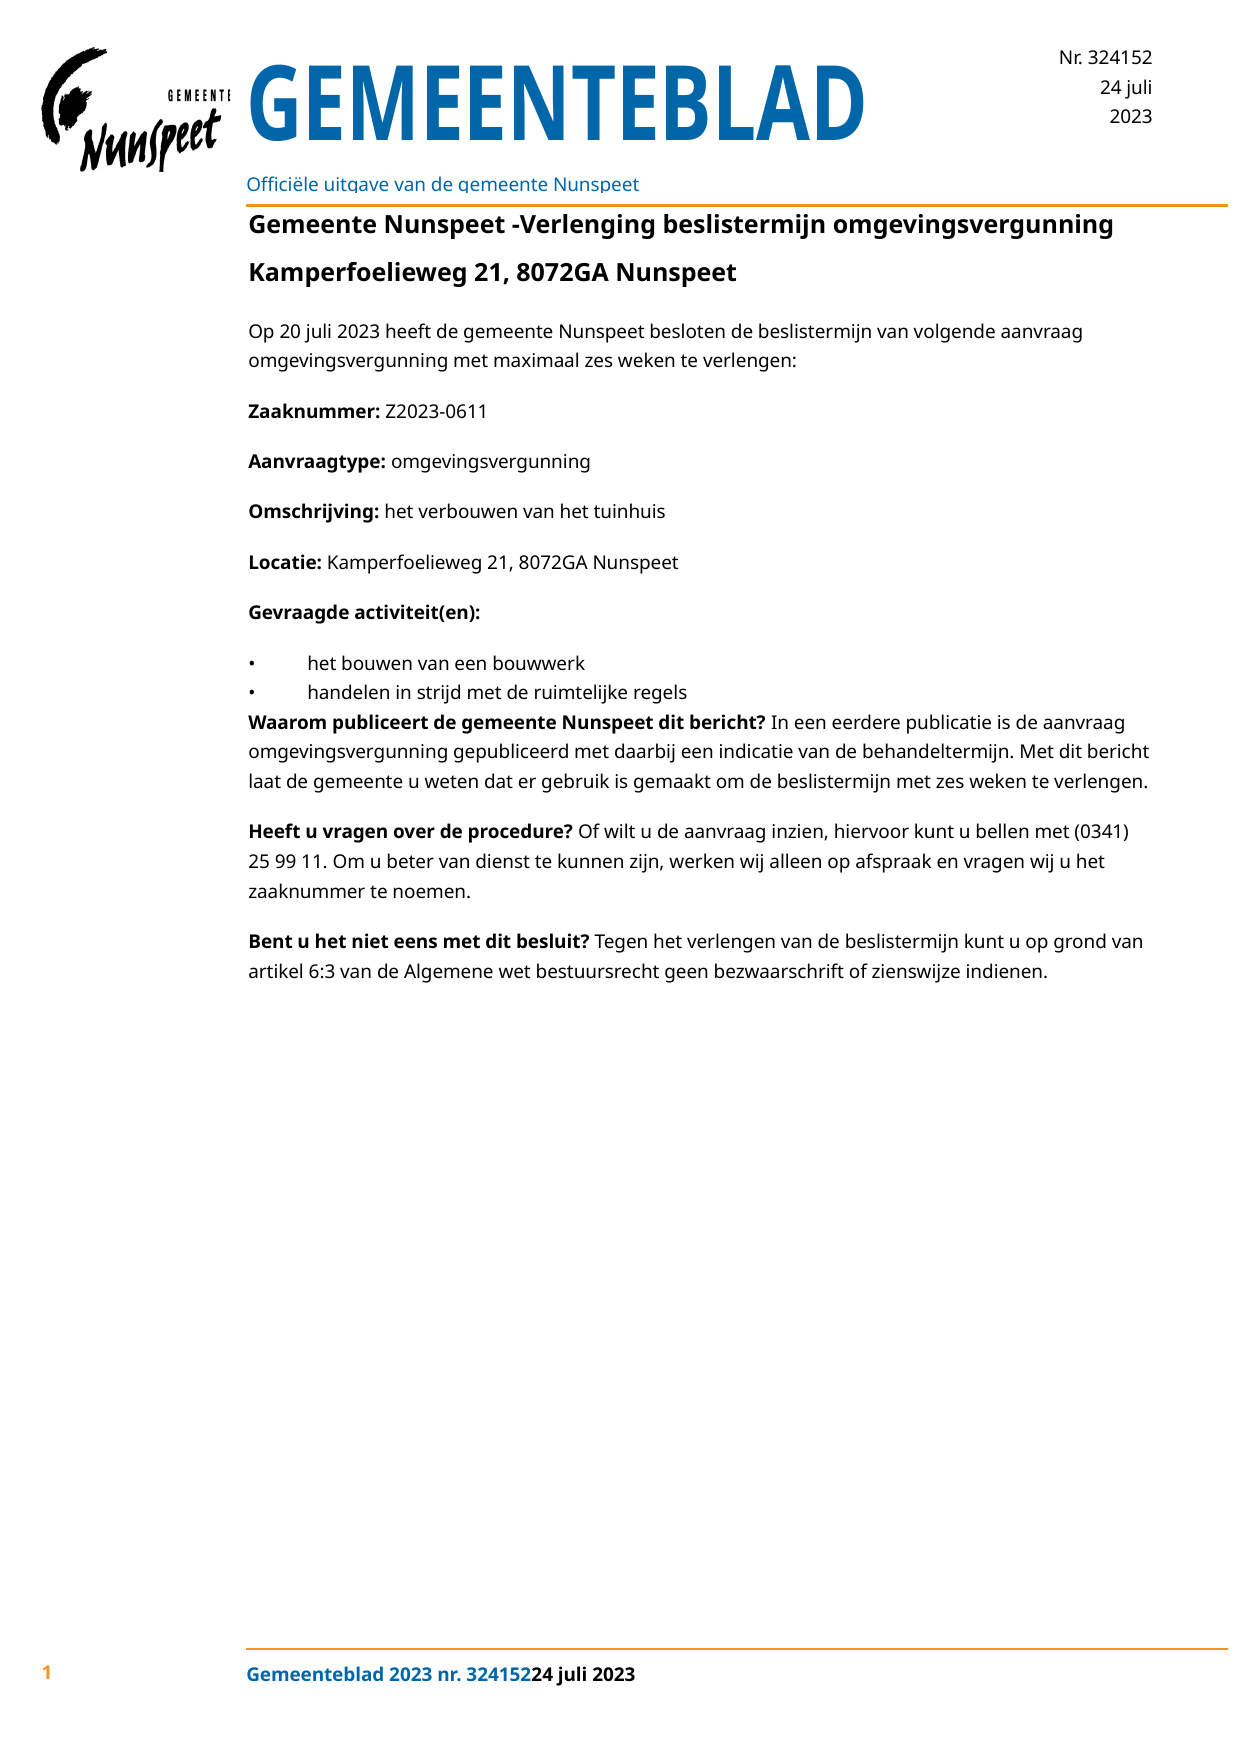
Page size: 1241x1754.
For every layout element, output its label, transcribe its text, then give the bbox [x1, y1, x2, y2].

picture [41, 47, 231, 172]
text Heeft u vragen over de procedure? Of wilt u de aanvraag inzien, hiervoor kunt u bellen met (0341) 25 99 11. Om u beter van dienst te kunnen zijn, werken wij alleen op afspraak en vragen wij u het zaaknummer te noemen. [248, 819, 1152, 904]
text Gemeente Nunspeet -Verlenging beslistermijn omgevingsvergunning Kamperfoelieweg 21, 8072GA Nunspeet [248, 207, 1152, 288]
text Bent u het niet eens met dit besluit? Tegen het verlengen van de beslistermijn kunt u op grond van artikel 6:3 van de Algemene wet bestuursrecht geen bezwaarschrift of zienswijze indienen. [248, 928, 1152, 984]
text Omschrijving: het verbouwen van het tuinhuis [248, 499, 1152, 524]
list handelen in strijd met de ruimtelijke regels [248, 679, 1152, 705]
list het bouwen van een bouwwerk [248, 650, 1152, 676]
text Zaaknummer: Z2023-0611 [248, 398, 1152, 424]
text Locatie: Kamperfoelieweg 21, 8072GA Nunspeet [248, 549, 1152, 575]
text Gevraagde activiteit(en): [248, 599, 1152, 625]
text Op 20 juli 2023 heeft de gemeente Nunspeet besloten de beslistermijn van volgende aanvraag omgevingsvergunning met maximaal zes weken te verlengen: [248, 318, 1152, 373]
text Aanvraagtype: omgevingsvergunning [248, 448, 1152, 474]
text Waarom publiceert de gemeente Nunspeet dit bericht? In een eerdere publicatie is de aanvraag omgevingsvergunning gepubliceerd met daarbij een indicatie van de behandeltermijn. Met dit bericht laat de gemeente u weten dat er gebruik is gemaakt om de beslistermijn met zes weken te verlengen. [248, 709, 1152, 794]
